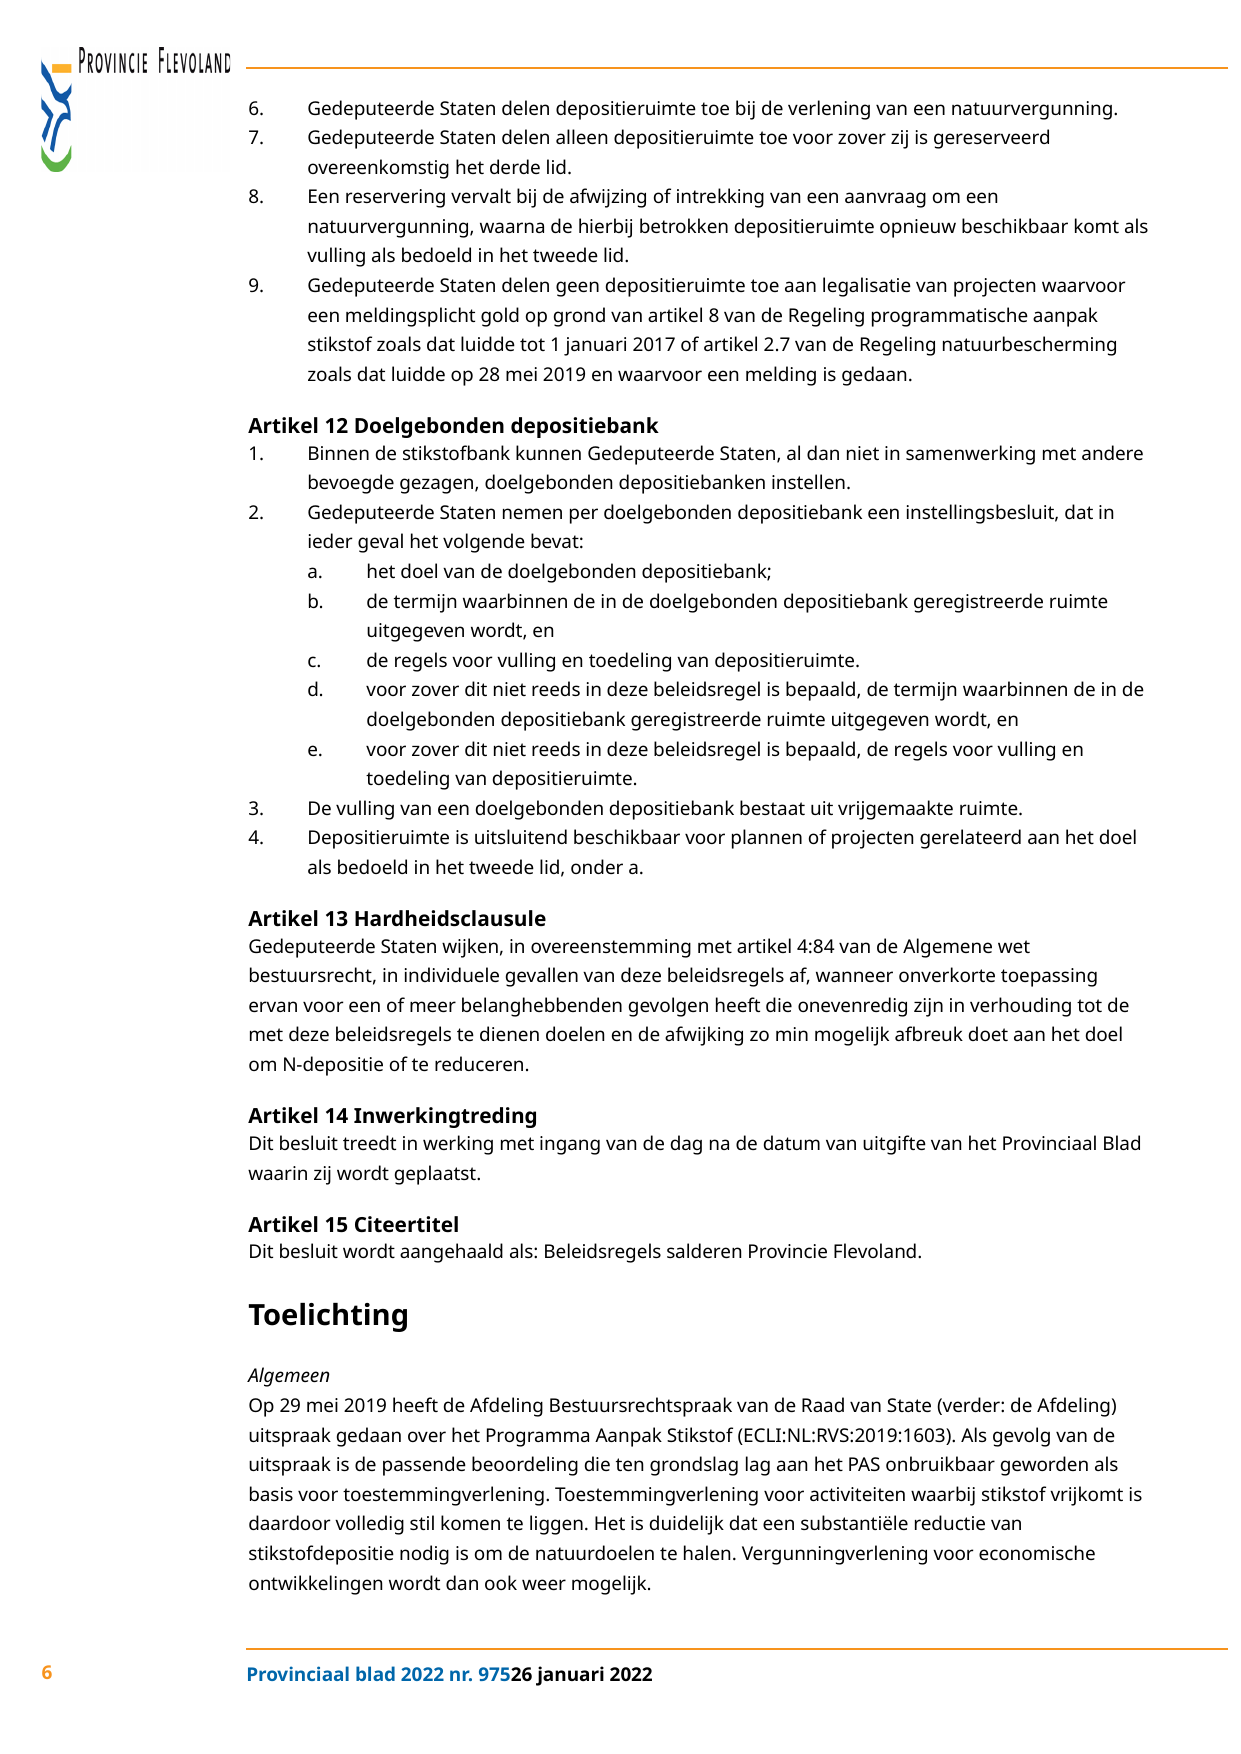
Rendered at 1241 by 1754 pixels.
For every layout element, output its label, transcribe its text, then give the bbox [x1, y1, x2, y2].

text Gedeputeerde Staten wijken, in overeenstemming met artikel 4:84 van de Algemene wet bestuursrecht, in individuele gevallen van deze beleidsregels af, wanneer onverkorte toepassing ervan voor een of meer belanghebbenden gevolgen heeft die onevenredig zijn in verhouding tot de met deze beleidsregels te dienen doelen en de afwijking zo min mogelijk afbreuk doet aan het doel om N-depositie of te reduceren. [248, 933, 1152, 1077]
list de regels voor vulling en toedeling van depositieruimte. [307, 647, 1152, 673]
list Gedeputeerde Staten nemen per doelgebonden depositiebank een instellingsbesluit, dat in ieder geval het volgende bevat: [248, 499, 1152, 554]
text Dit besluit treedt in werking met ingang van de dag na de datum van uitgifte van het Provinciaal Blad waarin zij wordt geplaatst. [248, 1130, 1152, 1185]
text Op 29 mei 2019 heeft de Afdeling Bestuursrechtspraak van de Raad van State (verder: de Afdeling) uitspraak gedaan over het Programma Aanpak Stikstof (ECLI:NL:RVS:2019:1603). Als gevolg van de uitspraak is de passende beoordeling die ten grondslag lag aan het PAS onbruikbaar geworden als basis voor toestemmingverlening. Toestemmingverlening voor activiteiten waarbij stikstof vrijkomt is daardoor volledig stil komen te liggen. Het is duidelijk dat een substantiële reductie van stikstofdepositie nodig is om de natuurdoelen te halen. Vergunningverlening voor economische ontwikkelingen wordt dan ook weer mogelijk. [248, 1392, 1152, 1596]
text Artikel 12 Doelgebonden depositiebank [248, 411, 1152, 440]
text Dit besluit wordt aangehaald als: Beleidsregels salderen Provincie Flevoland. [248, 1238, 1152, 1264]
text Artikel 13 Hardheidsclausule [248, 904, 1152, 933]
list De vulling van een doelgebonden depositiebank bestaat uit vrijgemaakte ruimte. [248, 795, 1152, 821]
picture [41, 47, 231, 172]
list voor zover dit niet reeds in deze beleidsregel is bepaald, de termijn waarbinnen de in de doelgebonden depositiebank geregistreerde ruimte uitgegeven wordt, en [307, 677, 1152, 732]
list Gedeputeerde Staten delen alleen depositieruimte toe voor zover zij is gereserveerd overeenkomstig het derde lid. [248, 124, 1152, 180]
list Gedeputeerde Staten delen depositieruimte toe bij de verlening van een natuurvergunning. [248, 95, 1152, 121]
list Een reservering vervalt bij de afwijzing of intrekking van een aanvraag om een natuurvergunning, waarna de hierbij betrokken depositieruimte opnieuw beschikbaar komt als vulling als bedoeld in het tweede lid. [248, 183, 1152, 268]
list Binnen de stikstofbank kunnen Gedeputeerde Staten, al dan niet in samenwerking met andere bevoegde gezagen, doelgebonden depositiebanken instellen. [248, 440, 1152, 495]
list Depositieruimte is uitsluitend beschikbaar voor plannen of projecten gerelateerd aan het doel als bedoeld in het tweede lid, onder a. [248, 824, 1152, 880]
list voor zover dit niet reeds in deze beleidsregel is bepaald, de regels voor vulling en toedeling van depositieruimte. [307, 736, 1152, 791]
text Toelichting [248, 1294, 1152, 1333]
text Artikel 15 Citeertitel [248, 1210, 1152, 1238]
list het doel van de doelgebonden depositiebank; [307, 558, 1152, 584]
list Gedeputeerde Staten delen geen depositieruimte toe aan legalisatie van projecten waarvoor een meldingsplicht gold op grond van artikel 8 van de Regeling programmatische aanpak stikstof zoals dat luidde tot 1 januari 2017 of artikel 2.7 van de Regeling natuurbescherming zoals dat luidde op 28 mei 2019 en waarvoor een melding is gedaan. [248, 272, 1152, 387]
text Algemeen [248, 1363, 1152, 1388]
text Artikel 14 Inwerkingtreding [248, 1102, 1152, 1130]
list de termijn waarbinnen de in de doelgebonden depositiebank geregistreerde ruimte uitgegeven wordt, en [307, 588, 1152, 643]
